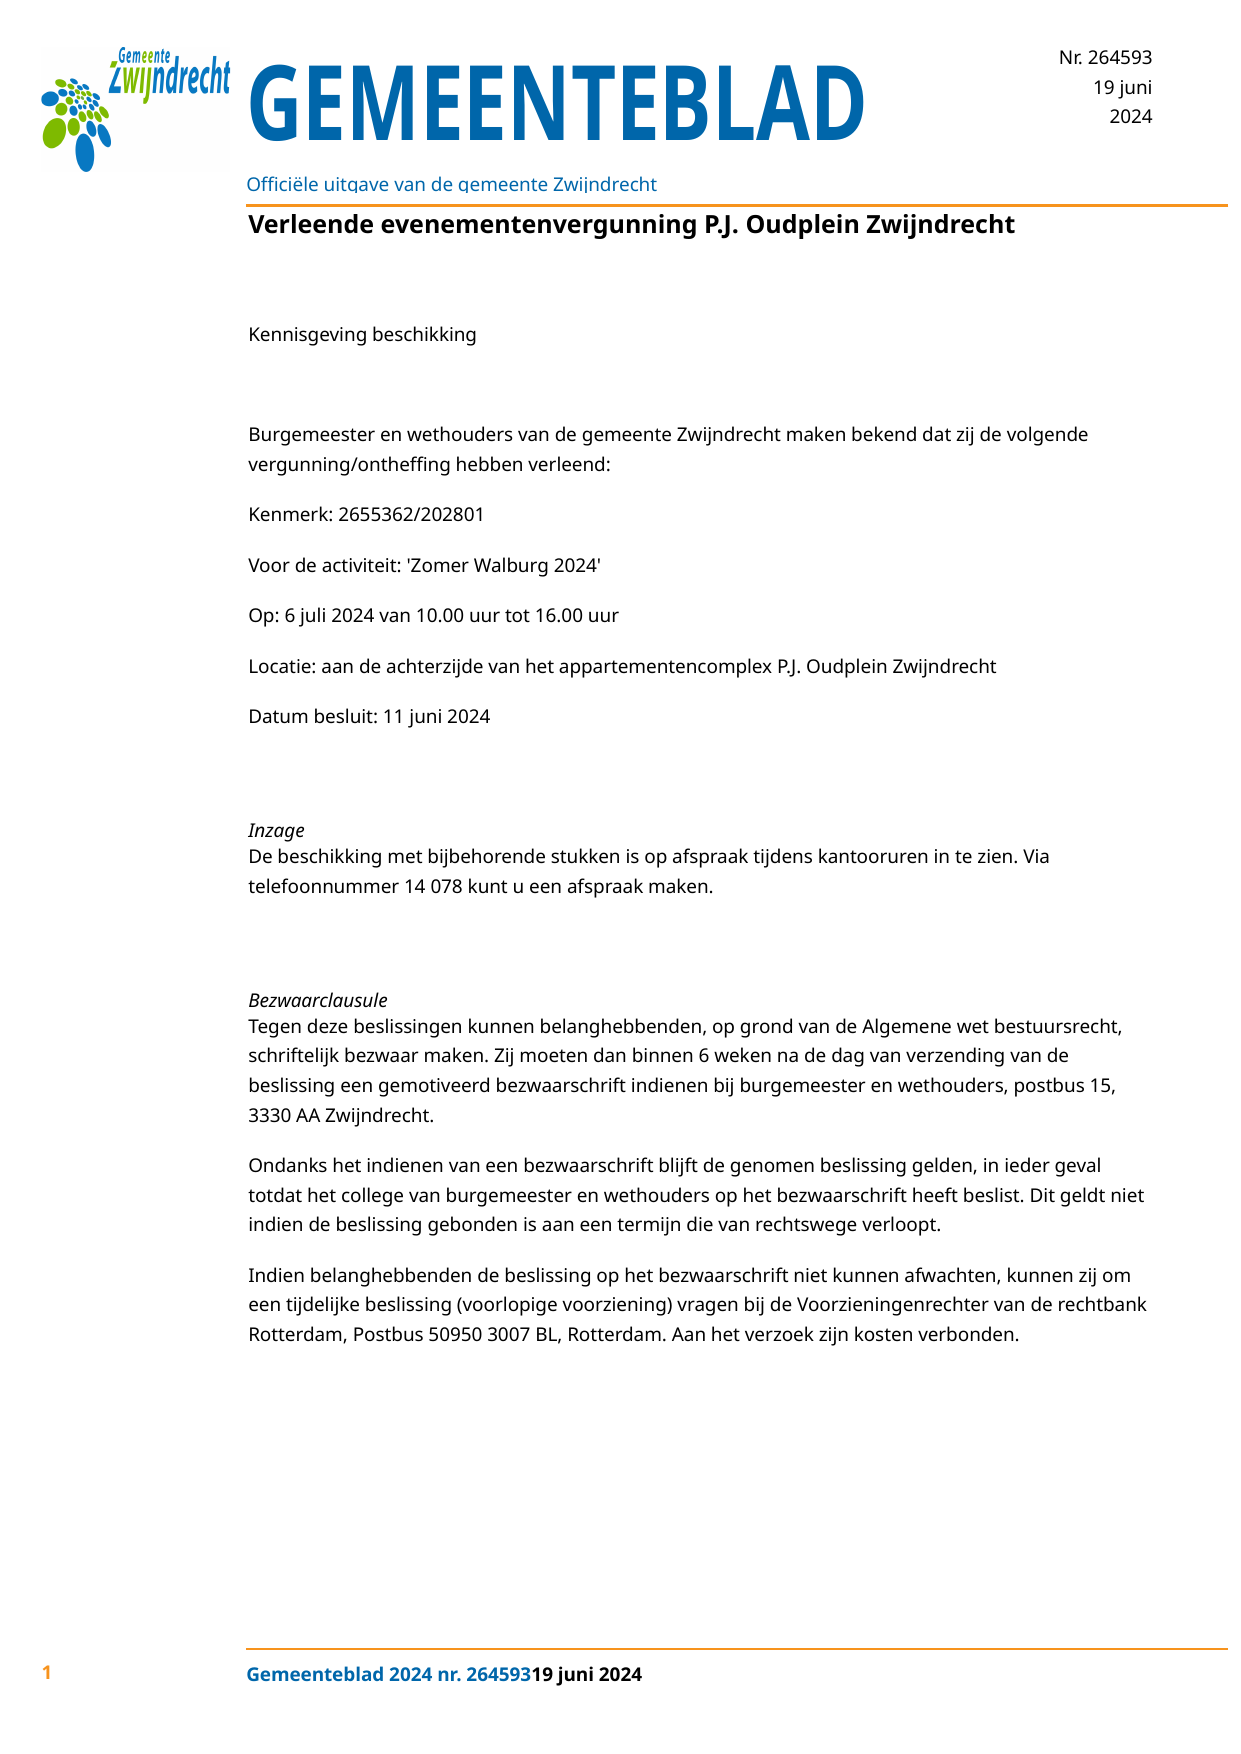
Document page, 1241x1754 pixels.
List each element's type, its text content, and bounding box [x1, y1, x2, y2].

picture [41, 47, 231, 172]
text Datum besluit: 11 juni 2024 [248, 703, 1152, 729]
text Verleende evenementenvergunning P.J. Oudplein Zwijndrecht [248, 207, 1152, 241]
text De beschikking met bijbehorende stukken is op afspraak tijdens kantooruren in te zien. Via telefoonnummer 14 078 kunt u een afspraak maken. [248, 843, 1152, 899]
text Op: 6 juli 2024 van 10.00 uur tot 16.00 uur [248, 602, 1152, 628]
text Locatie: aan de achterzijde van het appartementencomplex P.J. Oudplein Zwijndrecht [248, 653, 1152, 678]
text Ondanks het indienen van een bezwaarschrift blijft de genomen beslissing gelden, in ieder geval totdat het college van burgemeester en wethouders op het bezwaarschrift heeft beslist. Dit geldt niet indien de beslissing gebonden is aan een termijn die van rechtswege verloopt. [248, 1152, 1152, 1237]
text Bezwaarclausule [248, 987, 1152, 1013]
text Kenmerk: 2655362/202801 [248, 502, 1152, 527]
text Inzage [248, 818, 1152, 843]
text Kennisgeving beschikking [248, 321, 1152, 346]
text Voor de activiteit: 'Zomer Walburg 2024' [248, 552, 1152, 578]
text Tegen deze beslissingen kunnen belanghebbenden, op grond van de Algemene wet bestuursrecht, schriftelijk bezwaar maken. Zij moeten dan binnen 6 weken na de dag van verzending van de beslissing een gemotiveerd bezwaarschrift indienen bij burgemeester en wethouders, postbus 15, 3330 AA Zwijndrecht. [248, 1013, 1152, 1127]
text Burgemeester en wethouders van de gemeente Zwijndrecht maken bekend dat zij de volgende vergunning/ontheffing hebben verleend: [248, 422, 1152, 477]
text Indien belanghebbenden de beslissing op het bezwaarschrift niet kunnen afwachten, kunnen zij om een tijdelijke beslissing (voorlopige voorziening) vragen bij de Voorzieningenrechter van de rechtbank Rotterdam, Postbus 50950 3007 BL, Rotterdam. Aan het verzoek zijn kosten verbonden. [248, 1262, 1152, 1347]
